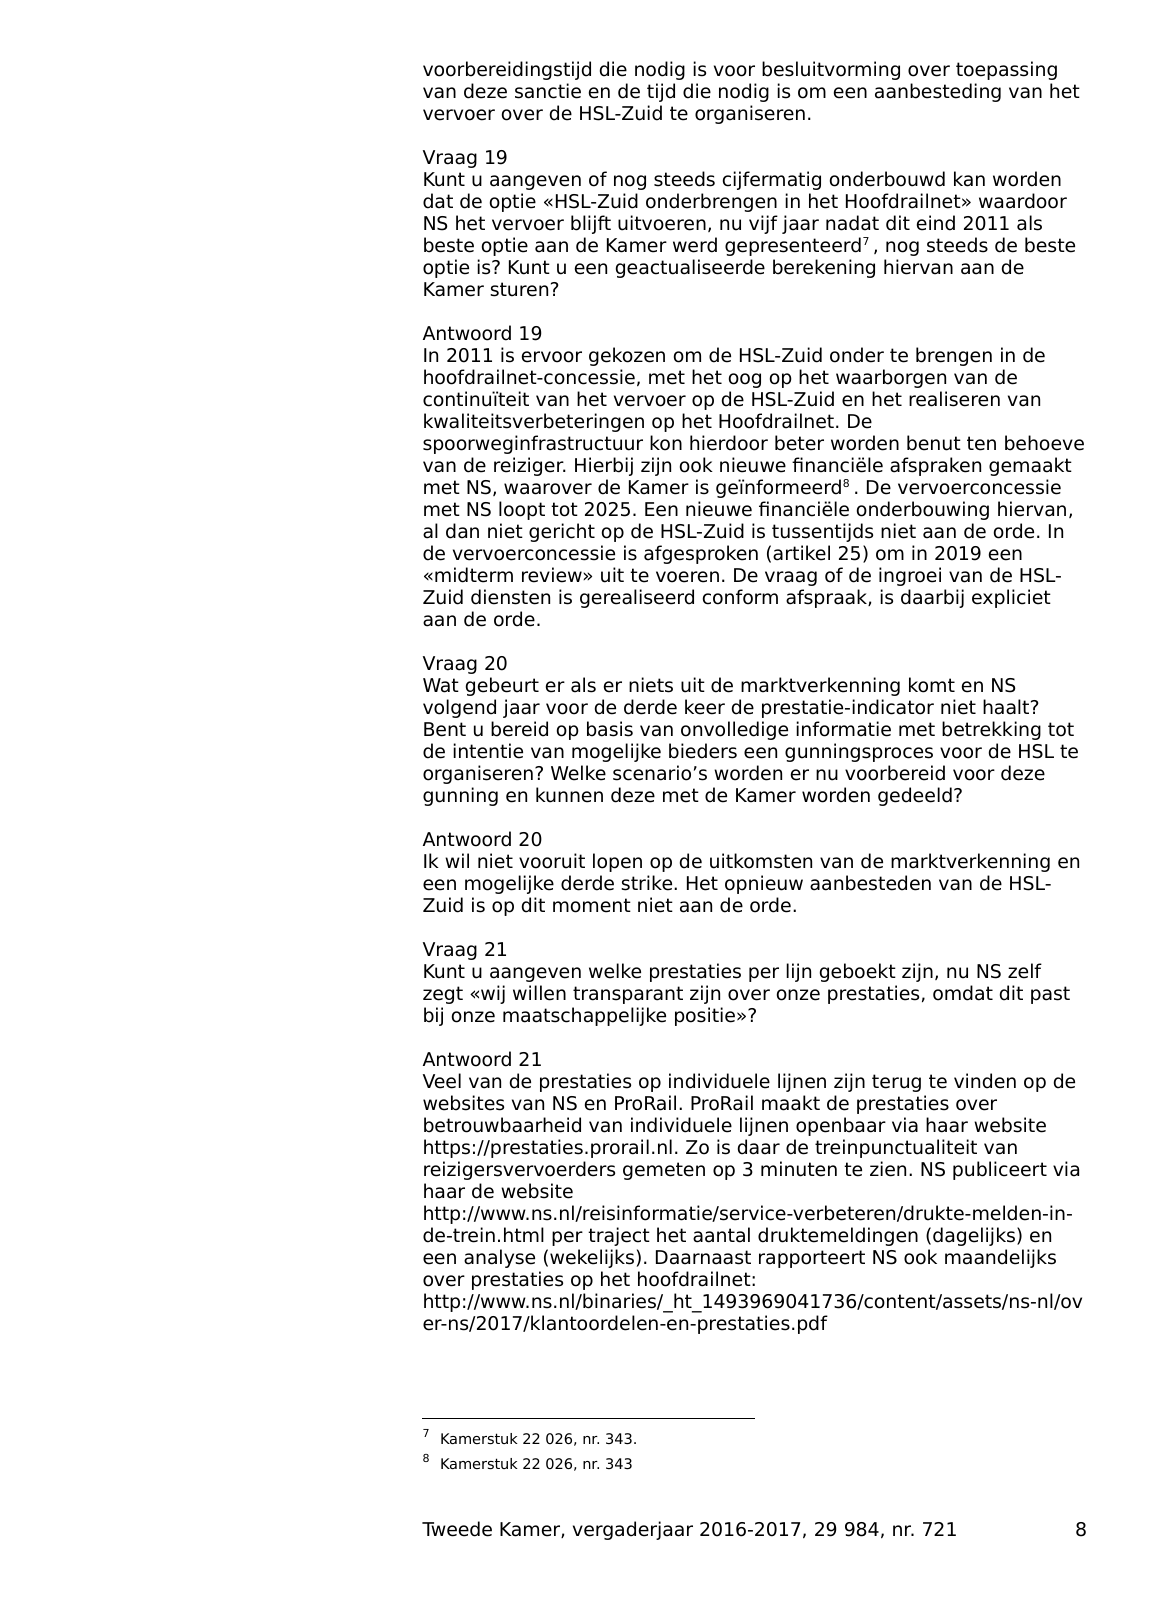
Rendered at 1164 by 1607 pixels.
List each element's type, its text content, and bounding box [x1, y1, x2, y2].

text Antwoord 21 [422, 1049, 1087, 1071]
text Veel van de prestaties op individuele lijnen zijn terug te vinden op de websites van NS en ProRail. ProRail maakt de prestaties over betrouwbaarheid van individuele lijnen openbaar via haar website https://prestaties.prorail.nl. Zo is daar de treinpunctualiteit van reizigersvervoerders gemeten op 3 minuten te zien. NS publiceert via haar de website http://www.ns.nl/reisinformatie/service-verbeteren/drukte-melden-in-de-trein.html per traject het aantal druktemeldingen (dagelijks) en een analyse (wekelijks). Daarnaast rapporteert NS ook maandelijks over prestaties op het hoofdrailnet: http://www.ns.nl/binaries/_ht_1493969041736/content/assets/ns-nl/over-ns/2017/klantoordelen-en-prestaties.pdf [422, 1071, 1087, 1335]
text Vraag 20 [422, 653, 1087, 675]
text Antwoord 20 [422, 829, 1087, 851]
text Kunt u aangeven of nog steeds cijfermatig onderbouwd kan worden dat de optie «HSL-Zuid onderbrengen in het Hoofdrailnet» waardoor NS het vervoer blijft uitvoeren, nu vijf jaar nadat dit eind 2011 als beste optie aan de Kamer werd gepresenteerd, nog steeds de beste optie is? Kunt u een geactualiseerde berekening hiervan aan de Kamer sturen? [422, 169, 1087, 301]
text Vraag 21 [422, 939, 1087, 961]
text Kamerstuk 22 026, nr. 343 [422, 1452, 1087, 1474]
text In 2011 is ervoor gekozen om de HSL-Zuid onder te brengen in de hoofdrailnet-concessie, met het oog op het waarborgen van de continuïteit van het vervoer op de HSL-Zuid en het realiseren van kwaliteitsverbeteringen op het Hoofdrailnet. De spoorweginfrastructuur kon hierdoor beter worden benut ten behoeve van de reiziger. Hierbij zijn ook nieuwe financiële afspraken gemaakt met NS, waarover de Kamer is geïnformeerd. De vervoerconcessie met NS loopt tot 2025. Een nieuwe financiële onderbouwing hiervan, al dan niet gericht op de HSL-Zuid is tussentijds niet aan de orde. In de vervoerconcessie is afgesproken (artikel 25) om in 2019 een «midterm review» uit te voeren. De vraag of de ingroei van de HSL-Zuid diensten is gerealiseerd conform afspraak, is daarbij expliciet aan de orde. [422, 345, 1087, 631]
text Wat gebeurt er als er niets uit de marktverkenning komt en NS volgend jaar voor de derde keer de prestatie-indicator niet haalt? Bent u bereid op basis van onvolledige informatie met betrekking tot de intentie van mogelijke bieders een gunningsproces voor de HSL te organiseren? Welke scenario’s worden er nu voorbereid voor deze gunning en kunnen deze met de Kamer worden gedeeld? [422, 675, 1087, 807]
text Antwoord 19 [422, 323, 1087, 345]
text Vraag 19 [422, 147, 1087, 169]
text Kamerstuk 22 026, nr. 343. [422, 1427, 1087, 1449]
text Ik wil niet vooruit lopen op de uitkomsten van de marktverkenning en een mogelijke derde strike. Het opnieuw aanbesteden van de HSL-Zuid is op dit moment niet aan de orde. [422, 851, 1087, 917]
text Kunt u aangeven welke prestaties per lijn geboekt zijn, nu NS zelf zegt «wij willen transparant zijn over onze prestaties, omdat dit past bij onze maatschappelijke positie»? [422, 961, 1087, 1027]
text voorbereidingstijd die nodig is voor besluitvorming over toepassing van deze sanctie en de tijd die nodig is om een aanbesteding van het vervoer over de HSL-Zuid te organiseren. [422, 59, 1087, 125]
